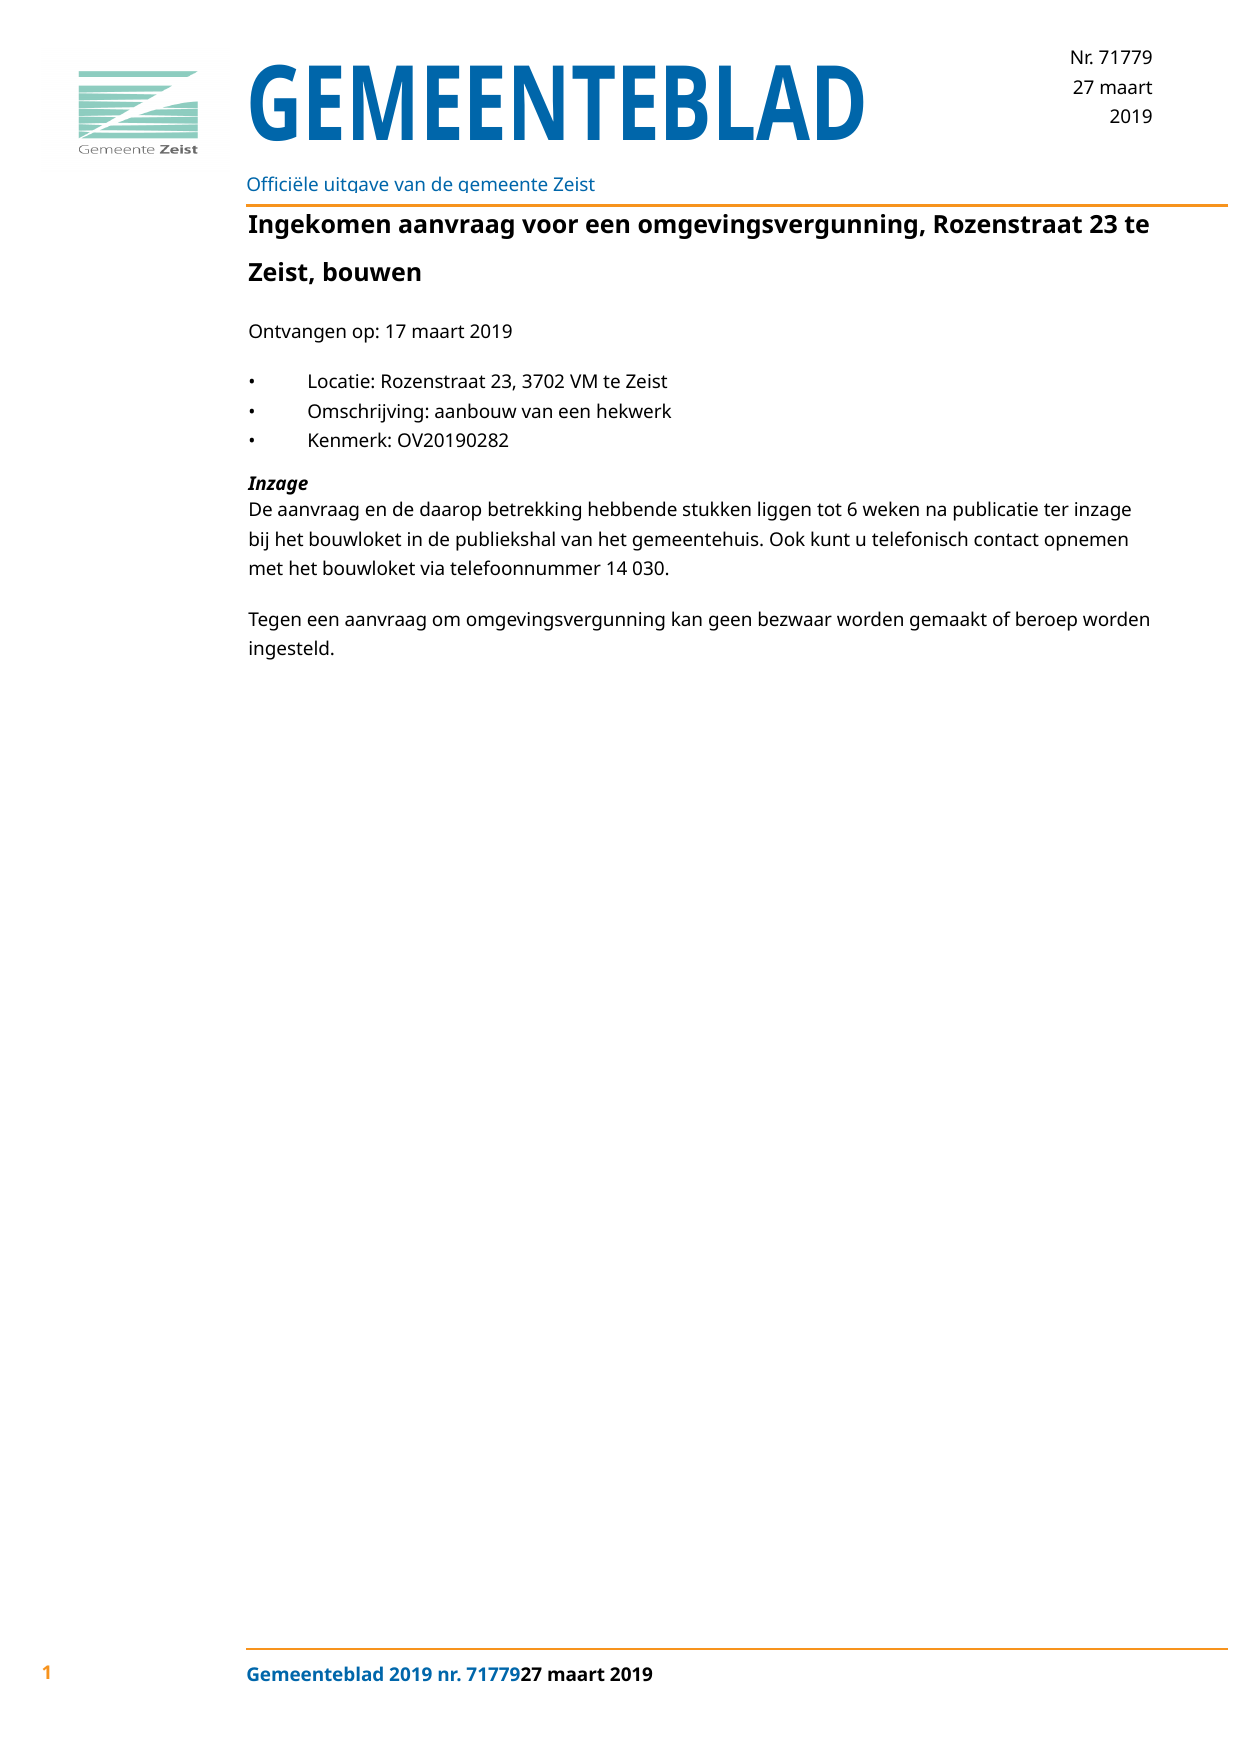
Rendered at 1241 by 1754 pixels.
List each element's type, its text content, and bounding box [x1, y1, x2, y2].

picture [41, 47, 231, 172]
text Ingekomen aanvraag voor een omgevingsvergunning, Rozenstraat 23 te Zeist, bouwen [248, 207, 1152, 288]
text Inzage [248, 471, 1152, 496]
list Omschrijving: aanbouw van een hekwerk [248, 398, 1152, 424]
list Kenmerk: OV20190282 [248, 427, 1152, 453]
list Locatie: Rozenstraat 23, 3702 VM te Zeist [248, 368, 1152, 394]
text Ontvangen op: 17 maart 2019 [248, 318, 1152, 344]
text Tegen een aanvraag om omgevingsvergunning kan geen bezwaar worden gemaakt of beroep worden ingesteld. [248, 606, 1152, 661]
text De aanvraag en de daarop betrekking hebbende stukken liggen tot 6 weken na publicatie ter inzage bij het bouwloket in de publiekshal van het gemeentehuis. Ook kunt u telefonisch contact opnemen met het bouwloket via telefoonnummer 14 030. [248, 496, 1152, 581]
